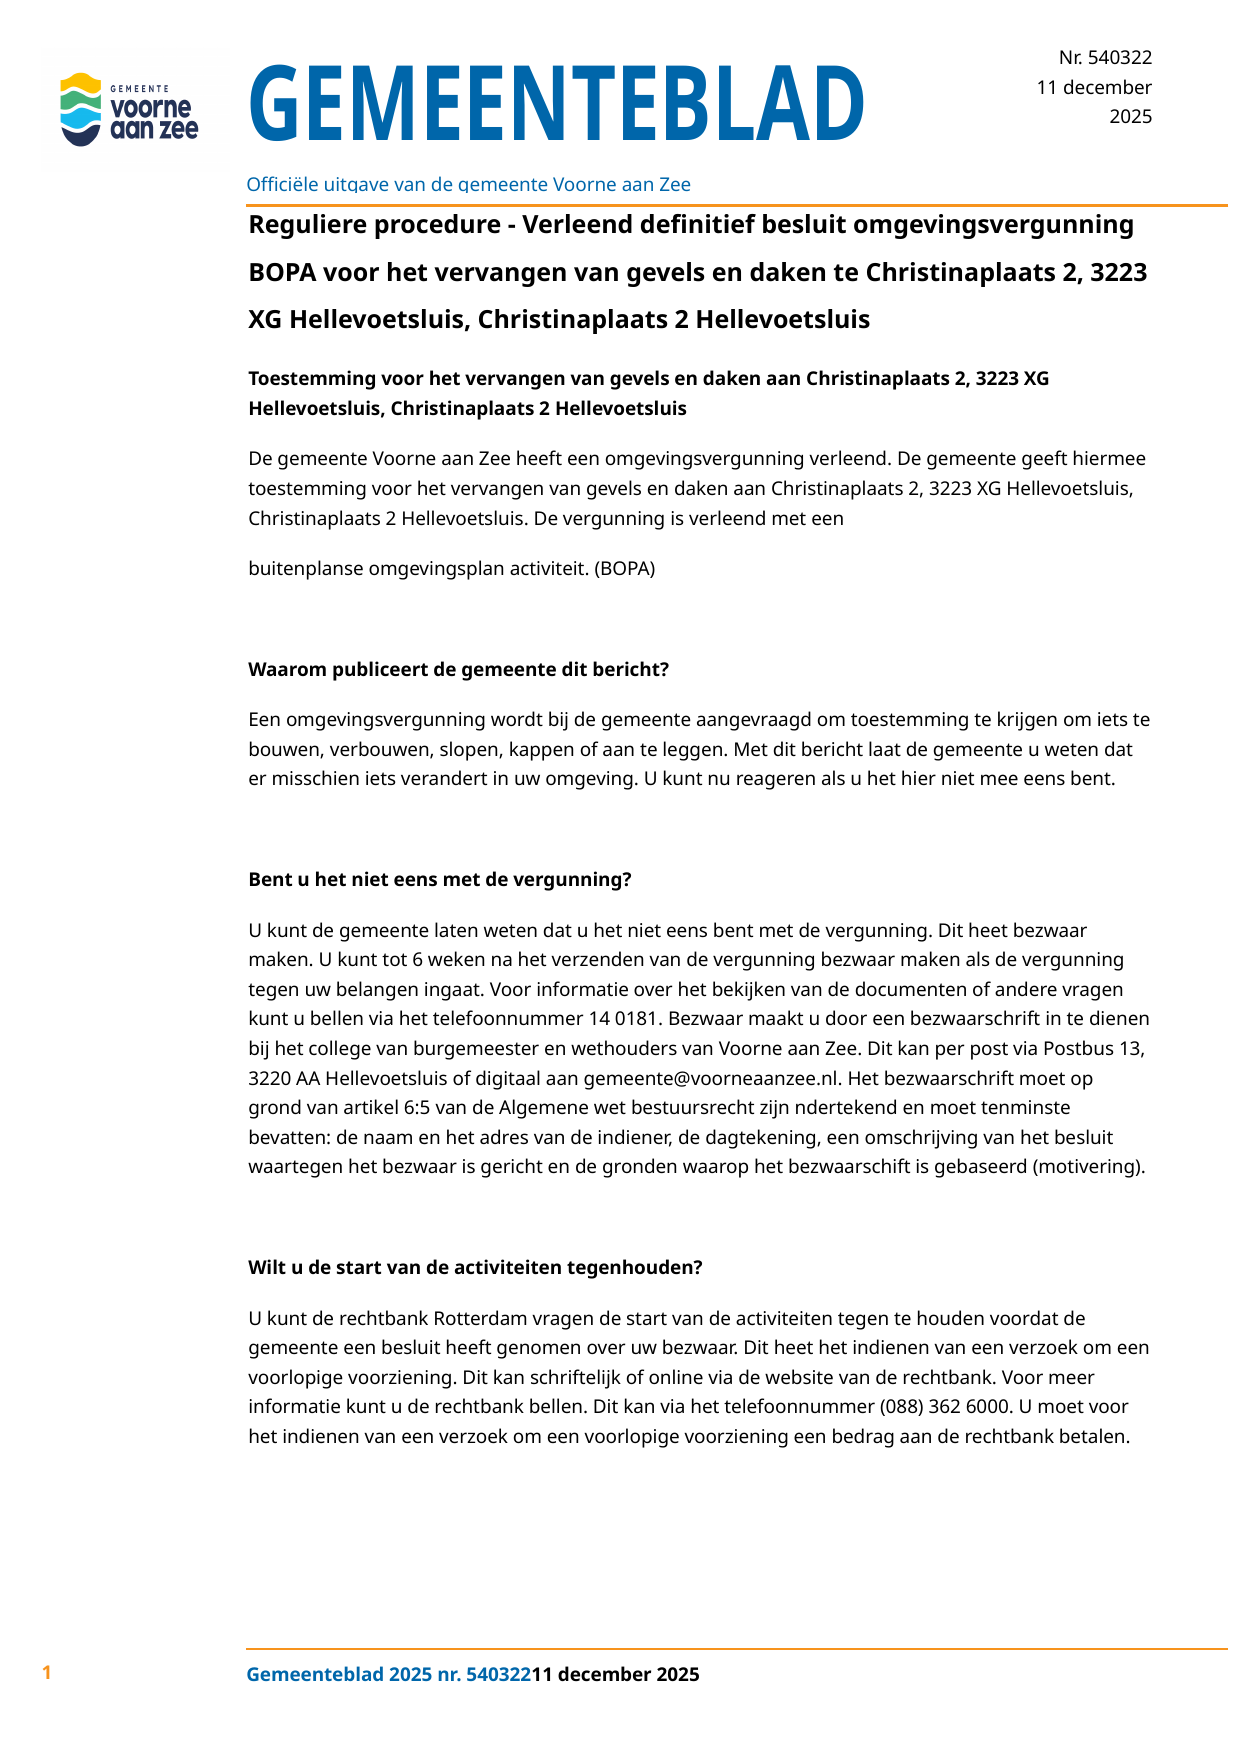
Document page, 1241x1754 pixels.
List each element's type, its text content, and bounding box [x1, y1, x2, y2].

text Reguliere procedure - Verleend definitief besluit omgevingsvergunning BOPA voor het vervangen van gevels en daken te Christinaplaats 2, 3223 XG Hellevoetsluis, Christinaplaats 2 Hellevoetsluis [248, 207, 1152, 336]
text Bent u het niet eens met de vergunning? [248, 866, 1152, 892]
text U kunt de rechtbank Rotterdam vragen de start van de activiteiten tegen te houden voordat de gemeente een besluit heeft genomen over uw bezwaar. Dit heet het indienen van een verzoek om een voorlopige voorziening. Dit kan schriftelijk of online via de website van de rechtbank. Voor meer informatie kunt u de rechtbank bellen. Dit kan via het telefoonnummer (088) 362 6000. U moet voor het indienen van een verzoek om een voorlopige voorziening een bedrag aan de rechtbank betalen. [248, 1305, 1152, 1449]
text De gemeente Voorne aan Zee heeft een omgevingsvergunning verleend. De gemeente geeft hiermee toestemming voor het vervangen van gevels en daken aan Christinaplaats 2, 3223 XG Hellevoetsluis, Christinaplaats 2 Hellevoetsluis. De vergunning is verleend met een [248, 446, 1152, 530]
text Waarom publiceert de gemeente dit bericht? [248, 656, 1152, 682]
text Wilt u de start van de activiteiten tegenhouden? [248, 1254, 1152, 1280]
text Toestemming voor het vervangen van gevels en daken aan Christinaplaats 2, 3223 XG Hellevoetsluis, Christinaplaats 2 Hellevoetsluis [248, 366, 1152, 421]
text buitenplanse omgevingsplan activiteit. (BOPA) [248, 555, 1152, 581]
picture [41, 47, 231, 172]
text U kunt de gemeente laten weten dat u het niet eens bent met de vergunning. Dit heet bezwaar maken. U kunt tot 6 weken na het verzenden van de vergunning bezwaar maken als de vergunning tegen uw belangen ingaat. Voor informatie over het bekijken van de documenten of andere vragen kunt u bellen via het telefoonnummer 14 0181. Bezwaar maakt u door een bezwaarschrift in te dienen bij het college van burgemeester en wethouders van Voorne aan Zee. Dit kan per post via Postbus 13, 3220 AA Hellevoetsluis of digitaal aan gemeente@voorneaanzee.nl. Het bezwaarschrift moet op grond van artikel 6:5 van de Algemene wet bestuursrecht zijn ndertekend en moet tenminste bevatten: de naam en het adres van de indiener, de dagtekening, een omschrijving van het besluit waartegen het bezwaar is gericht en de gronden waarop het bezwaarschift is gebaseerd (motivering). [248, 917, 1152, 1179]
text Een omgevingsvergunning wordt bij de gemeente aangevraagd om toestemming te krijgen om iets te bouwen, verbouwen, slopen, kappen of aan te leggen. Met dit bericht laat de gemeente u weten dat er misschien iets verandert in uw omgeving. U kunt nu reageren als u het hier niet mee eens bent. [248, 706, 1152, 791]
